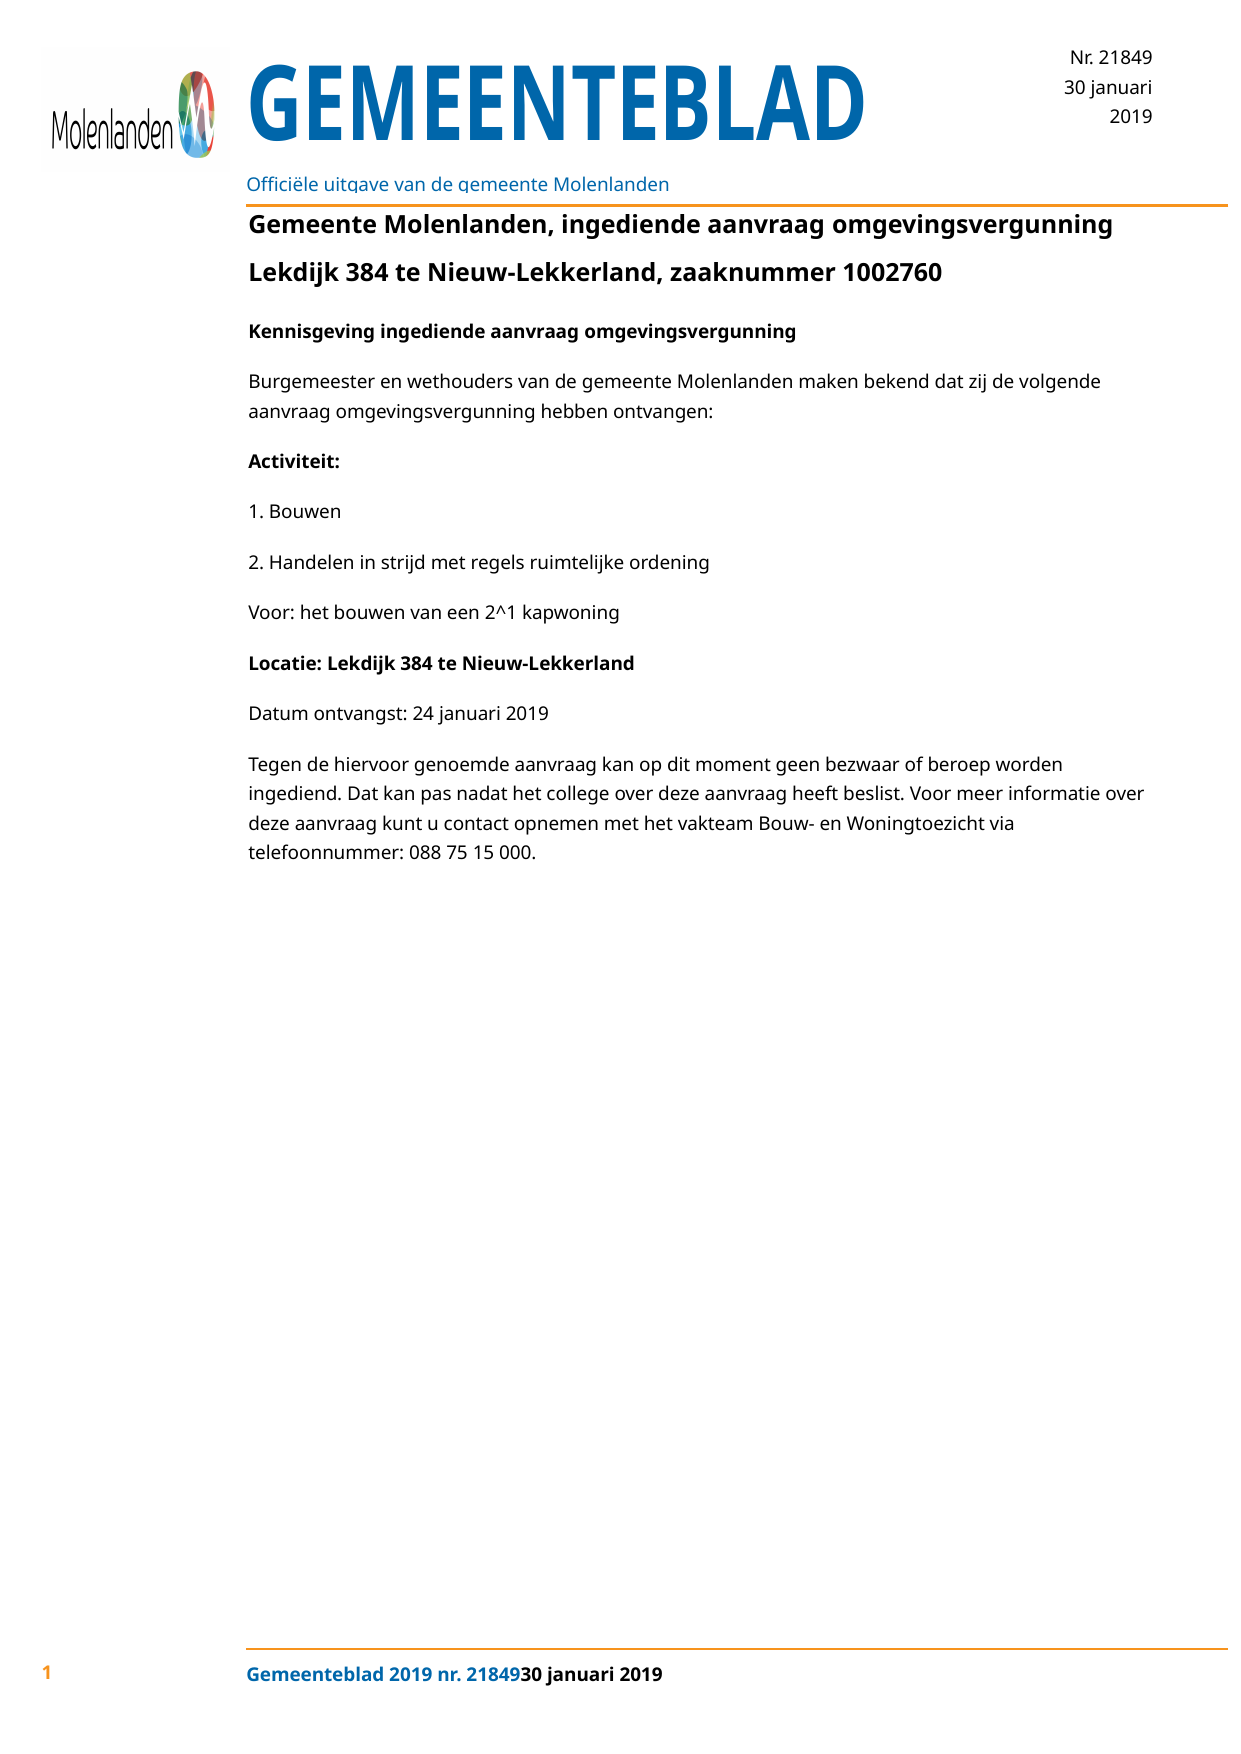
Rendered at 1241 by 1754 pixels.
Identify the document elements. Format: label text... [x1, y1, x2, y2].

text Kennisgeving ingediende aanvraag omgevingsvergunning [248, 318, 1152, 344]
text Tegen de hiervoor genoemde aanvraag kan op dit moment geen bezwaar of beroep worden ingediend. Dat kan pas nadat het college over deze aanvraag heeft beslist. Voor meer informatie over deze aanvraag kunt u contact opnemen met het vakteam Bouw- en Woningtoezicht via telefoonnummer: 088 75 15 000. [248, 751, 1152, 865]
text Datum ontvangst: 24 januari 2019 [248, 700, 1152, 726]
text Activiteit: [248, 448, 1152, 474]
text 1. Bouwen [248, 499, 1152, 524]
text 2. Handelen in strijd met regels ruimtelijke ordening [248, 549, 1152, 575]
text Locatie: Lekdijk 384 te Nieuw-Lekkerland [248, 650, 1152, 676]
picture [41, 47, 231, 172]
text Voor: het bouwen van een 2^1 kapwoning [248, 599, 1152, 625]
text Gemeente Molenlanden, ingediende aanvraag omgevingsvergunning Lekdijk 384 te Nieuw-Lekkerland, zaaknummer 1002760 [248, 207, 1152, 288]
text Burgemeester en wethouders van de gemeente Molenlanden maken bekend dat zij de volgende aanvraag omgevingsvergunning hebben ontvangen: [248, 368, 1152, 424]
